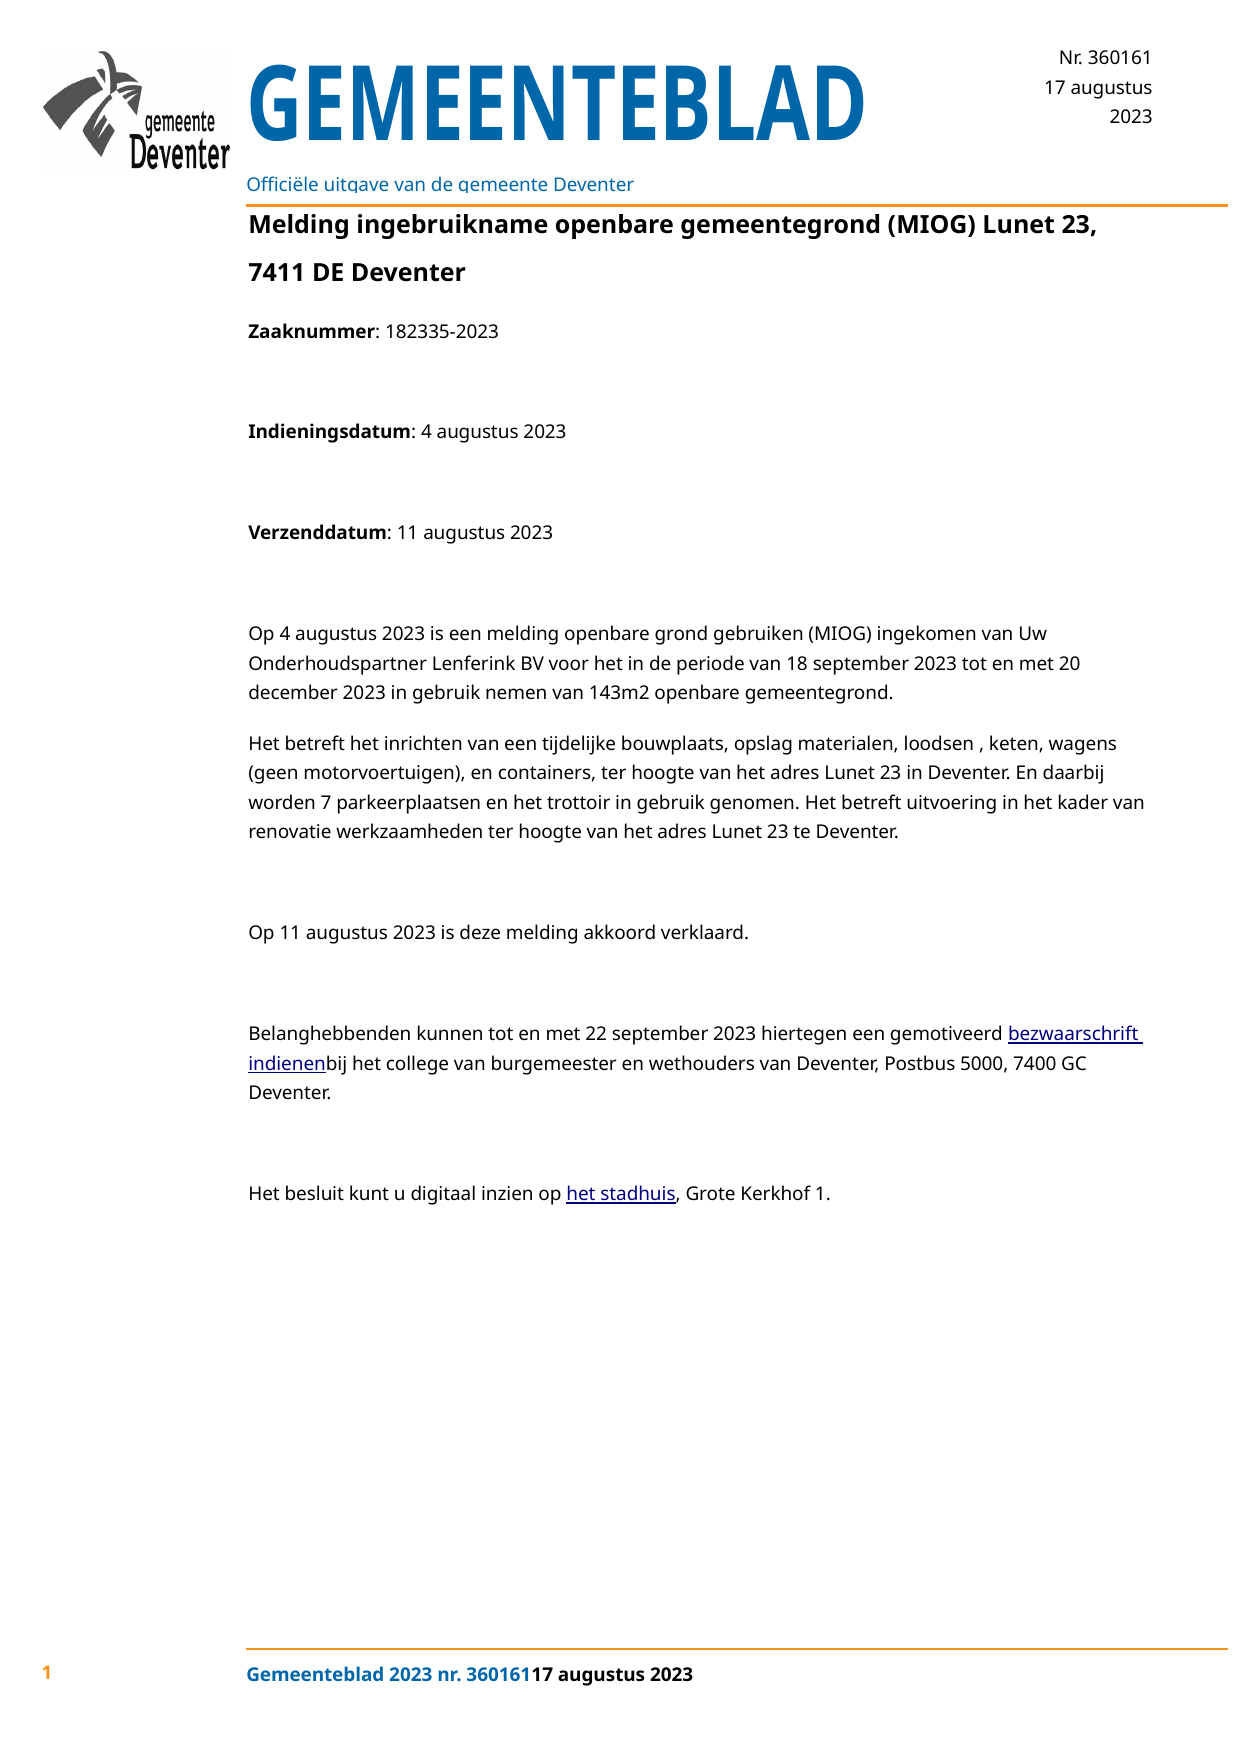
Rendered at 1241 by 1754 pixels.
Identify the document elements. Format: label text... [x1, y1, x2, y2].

text Op 11 augustus 2023 is deze melding akkoord verklaard. [248, 919, 1152, 945]
text Het besluit kunt u digitaal inzien op het stadhuis, Grote Kerkhof 1. [248, 1180, 1152, 1206]
text Zaaknummer: 182335-2023 [248, 318, 1152, 344]
text Melding ingebruikname openbare gemeentegrond (MIOG) Lunet 23, 7411 DE Deventer [248, 207, 1152, 288]
text Verzenddatum: 11 augustus 2023 [248, 519, 1152, 545]
text Belanghebbenden kunnen tot en met 22 september 2023 hiertegen een gemotiveerd bezwaarschrift indienenbij het college van burgemeester en wethouders van Deventer, Postbus 5000, 7400 GC Deventer. [248, 1020, 1152, 1105]
text Het betreft het inrichten van een tijdelijke bouwplaats, opslag materialen, loodsen , keten, wagens (geen motorvoertuigen), en containers, ter hoogte van het adres Lunet 23 in Deventer. En daarbij worden 7 parkeerplaatsen en het trottoir in gebruik genomen. Het betreft uitvoering in het kader van renovatie werkzaamheden ter hoogte van het adres Lunet 23 te Deventer. [248, 730, 1152, 844]
text Indieningsdatum: 4 augustus 2023 [248, 419, 1152, 444]
text Op 4 augustus 2023 is een melding openbare grond gebruiken (MIOG) ingekomen van Uw Onderhoudspartner Lenferink BV voor het in de periode van 18 september 2023 tot en met 20 december 2023 in gebruik nemen van 143m2 openbare gemeentegrond. [248, 620, 1152, 705]
picture [41, 47, 231, 172]
